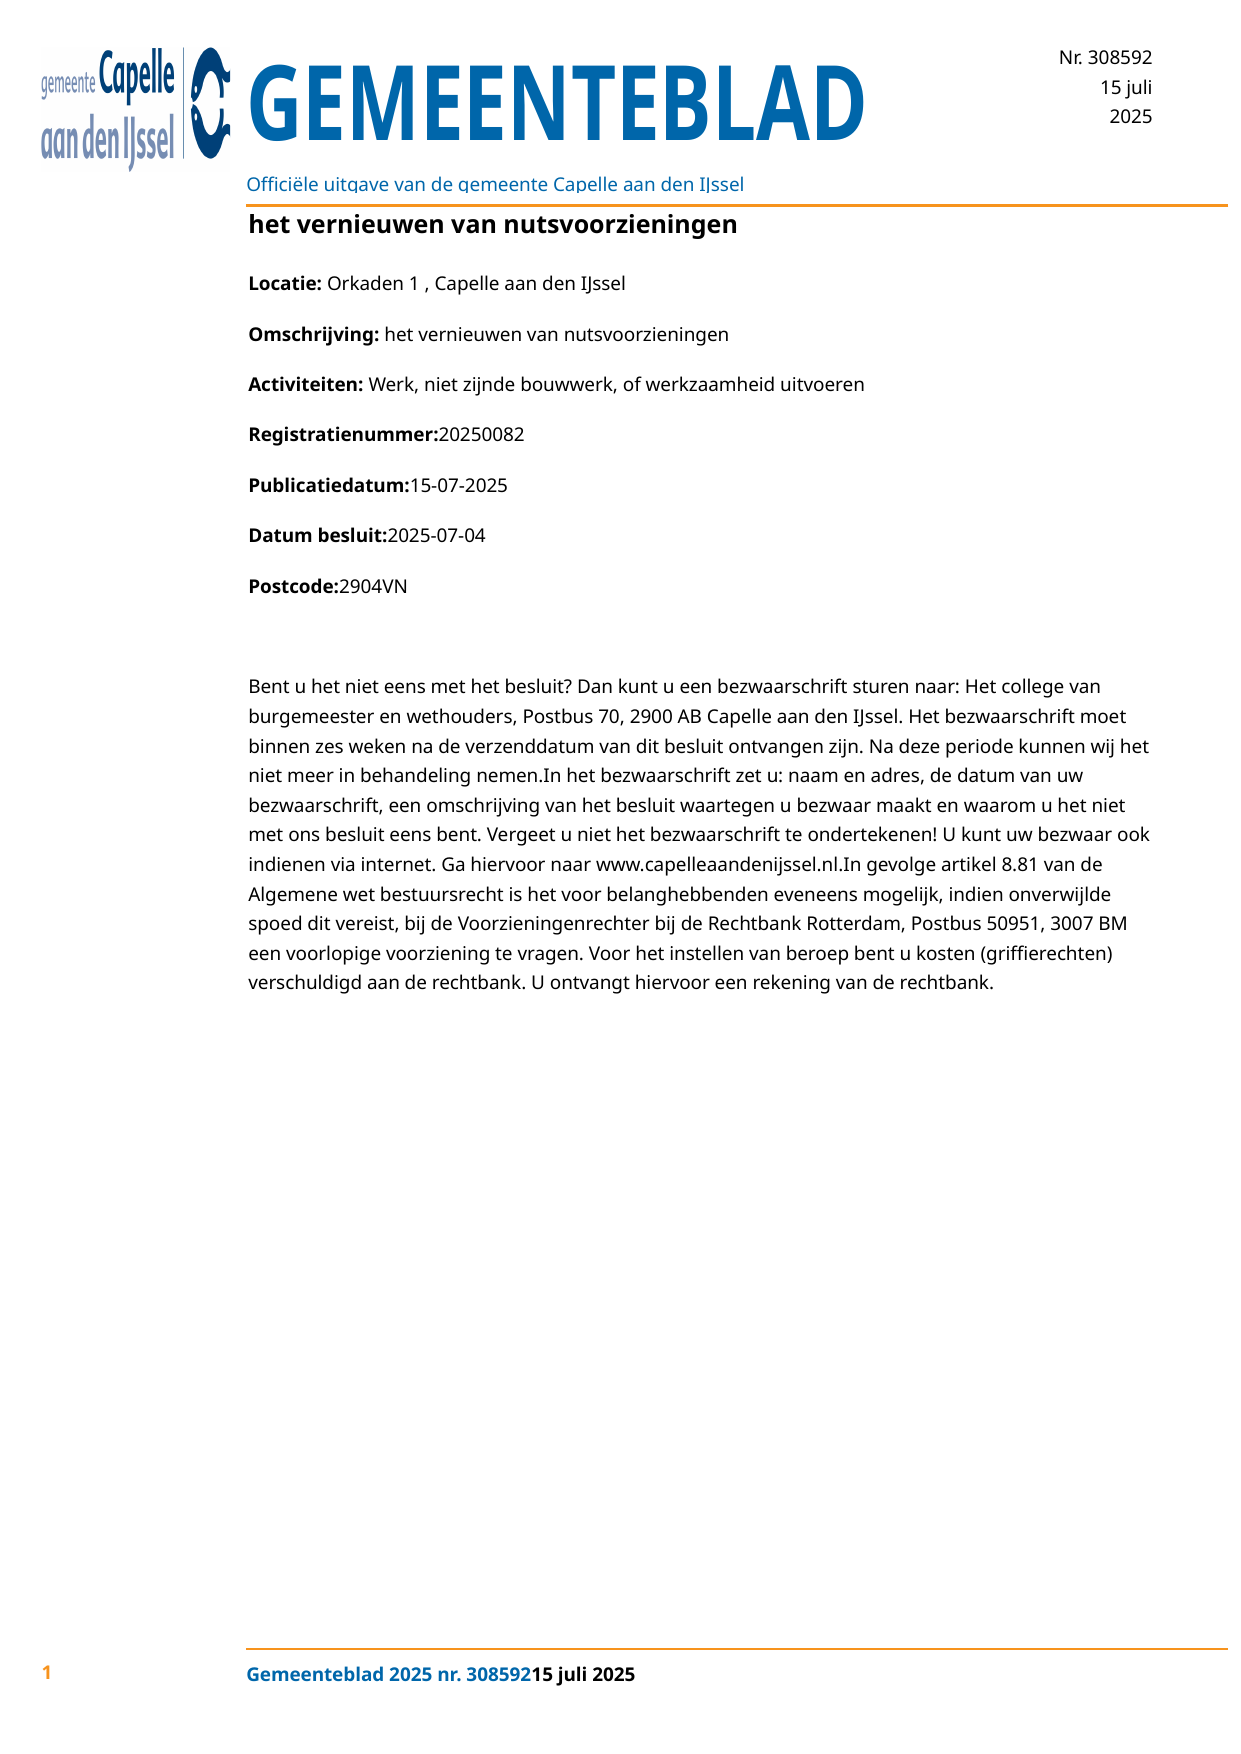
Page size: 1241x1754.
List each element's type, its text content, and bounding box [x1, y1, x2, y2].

text Postcode:2904VN [248, 573, 1152, 598]
text Datum besluit:2025-07-04 [248, 522, 1152, 548]
text Registratienummer:20250082 [248, 422, 1152, 447]
text het vernieuwen van nutsvoorzieningen [248, 207, 1152, 241]
text Bent u het niet eens met het besluit? Dan kunt u een bezwaarschrift sturen naar: Het college van burgemeester en wethouders, Postbus 70, 2900 AB Capelle aan den IJssel. Het bezwaarschrift moet binnen zes weken na de verzenddatum van dit besluit ontvangen zijn. Na deze periode kunnen wij het niet meer in behandeling nemen.In het bezwaarschrift zet u: naam en adres, de datum van uw bezwaarschrift, een omschrijving van het besluit waartegen u bezwaar maakt en waarom u het niet met ons besluit eens bent. Vergeet u niet het bezwaarschrift te ondertekenen! U kunt uw bezwaar ook indienen via internet. Ga hiervoor naar www.capelleaandenijssel.nl.In gevolge artikel 8.81 van de Algemene wet bestuursrecht is het voor belanghebbenden eveneens mogelijk, indien onverwijlde spoed dit vereist, bij de Voorzieningenrechter bij de Rechtbank Rotterdam, Postbus 50951, 3007 BM een voorlopige voorziening te vragen. Voor het instellen van beroep bent u kosten (griffierechten) verschuldigd aan de rechtbank. U ontvangt hiervoor een rekening van de rechtbank. [248, 674, 1152, 995]
text Locatie: Orkaden 1 , Capelle aan den IJssel [248, 270, 1152, 296]
picture [41, 47, 231, 172]
text Activiteiten: Werk, niet zijnde bouwwerk, of werkzaamheid uitvoeren [248, 371, 1152, 397]
text Omschrijving: het vernieuwen van nutsvoorzieningen [248, 321, 1152, 346]
text Publicatiedatum:15-07-2025 [248, 472, 1152, 498]
